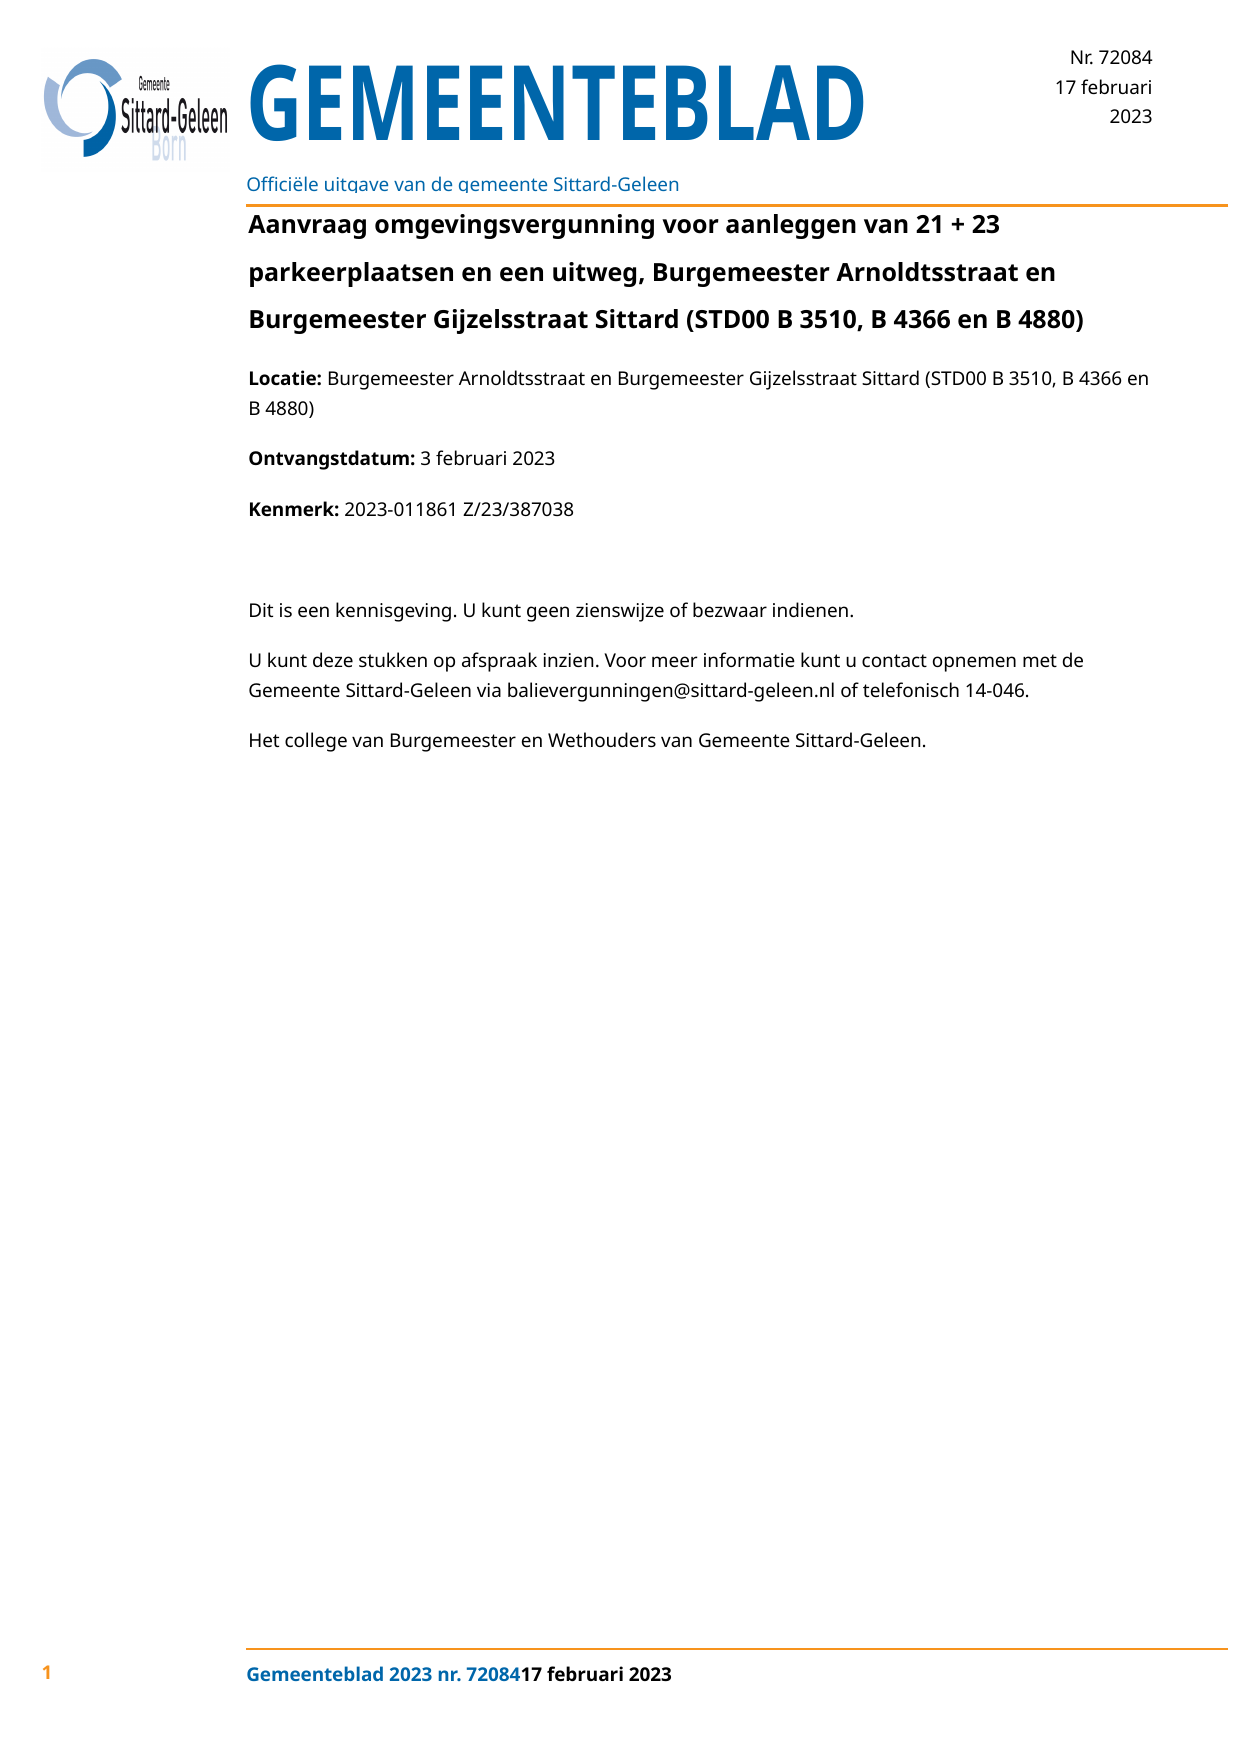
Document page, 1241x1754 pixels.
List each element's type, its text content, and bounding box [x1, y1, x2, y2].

text Het college van Burgemeester en Wethouders van Gemeente Sittard-Geleen. [248, 727, 1152, 753]
text Locatie: Burgemeester Arnoldtsstraat en Burgemeester Gijzelsstraat Sittard (STD00 B 3510, B 4366 en B 4880) [248, 366, 1152, 421]
text Dit is een kennisgeving. U kunt geen zienswijze of bezwaar indienen. [248, 597, 1152, 622]
text Ontvangstdatum: 3 februari 2023 [248, 446, 1152, 471]
text Aanvraag omgevingsvergunning voor aanleggen van 21 + 23 parkeerplaatsen en een uitweg, Burgemeester Arnoldtsstraat en Burgemeester Gijzelsstraat Sittard (STD00 B 3510, B 4366 en B 4880) [248, 207, 1152, 336]
text Kenmerk: 2023-011861 Z/23/387038 [248, 496, 1152, 522]
text U kunt deze stukken op afspraak inzien. Voor meer informatie kunt u contact opnemen met de Gemeente Sittard-Geleen via balievergunningen@sittard-geleen.nl of telefonisch 14-046. [248, 647, 1152, 702]
picture [41, 47, 231, 172]
